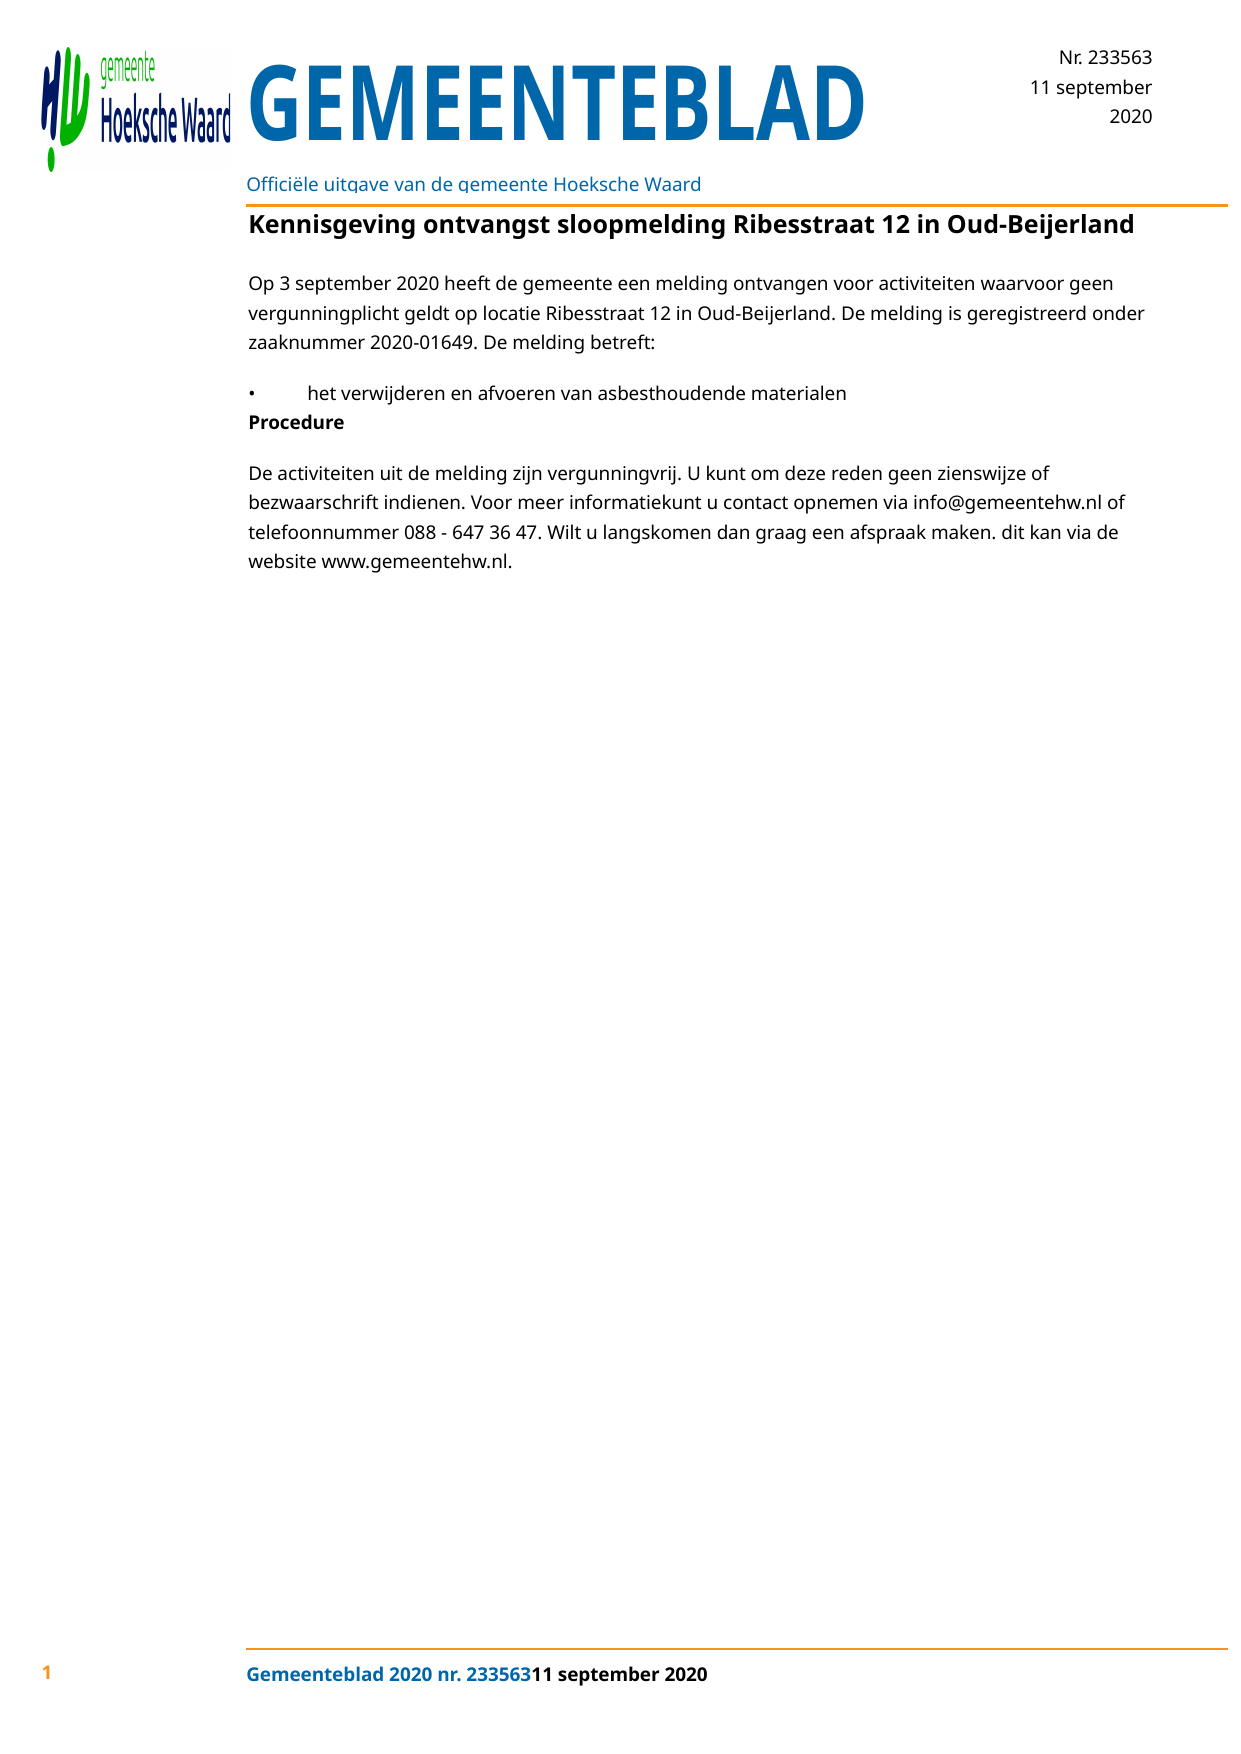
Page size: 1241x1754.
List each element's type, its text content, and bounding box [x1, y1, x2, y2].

list het verwijderen en afvoeren van asbesthoudende materialen [248, 380, 1152, 406]
text Kennisgeving ontvangst sloopmelding Ribesstraat 12 in Oud-Beijerland [248, 207, 1152, 241]
text Procedure [248, 409, 1152, 435]
picture [41, 47, 231, 172]
text De activiteiten uit de melding zijn vergunningvrij. U kunt om deze reden geen zienswijze of bezwaarschrift indienen. Voor meer informatiekunt u contact opnemen via info@gemeentehw.nl of telefoonnummer 088 - 647 36 47. Wilt u langskomen dan graag een afspraak maken. dit kan via de website www.gemeentehw.nl. [248, 460, 1152, 574]
text Op 3 september 2020 heeft de gemeente een melding ontvangen voor activiteiten waarvoor geen vergunningplicht geldt op locatie Ribesstraat 12 in Oud-Beijerland. De melding is geregistreerd onder zaaknummer 2020-01649. De melding betreft: [248, 270, 1152, 355]
